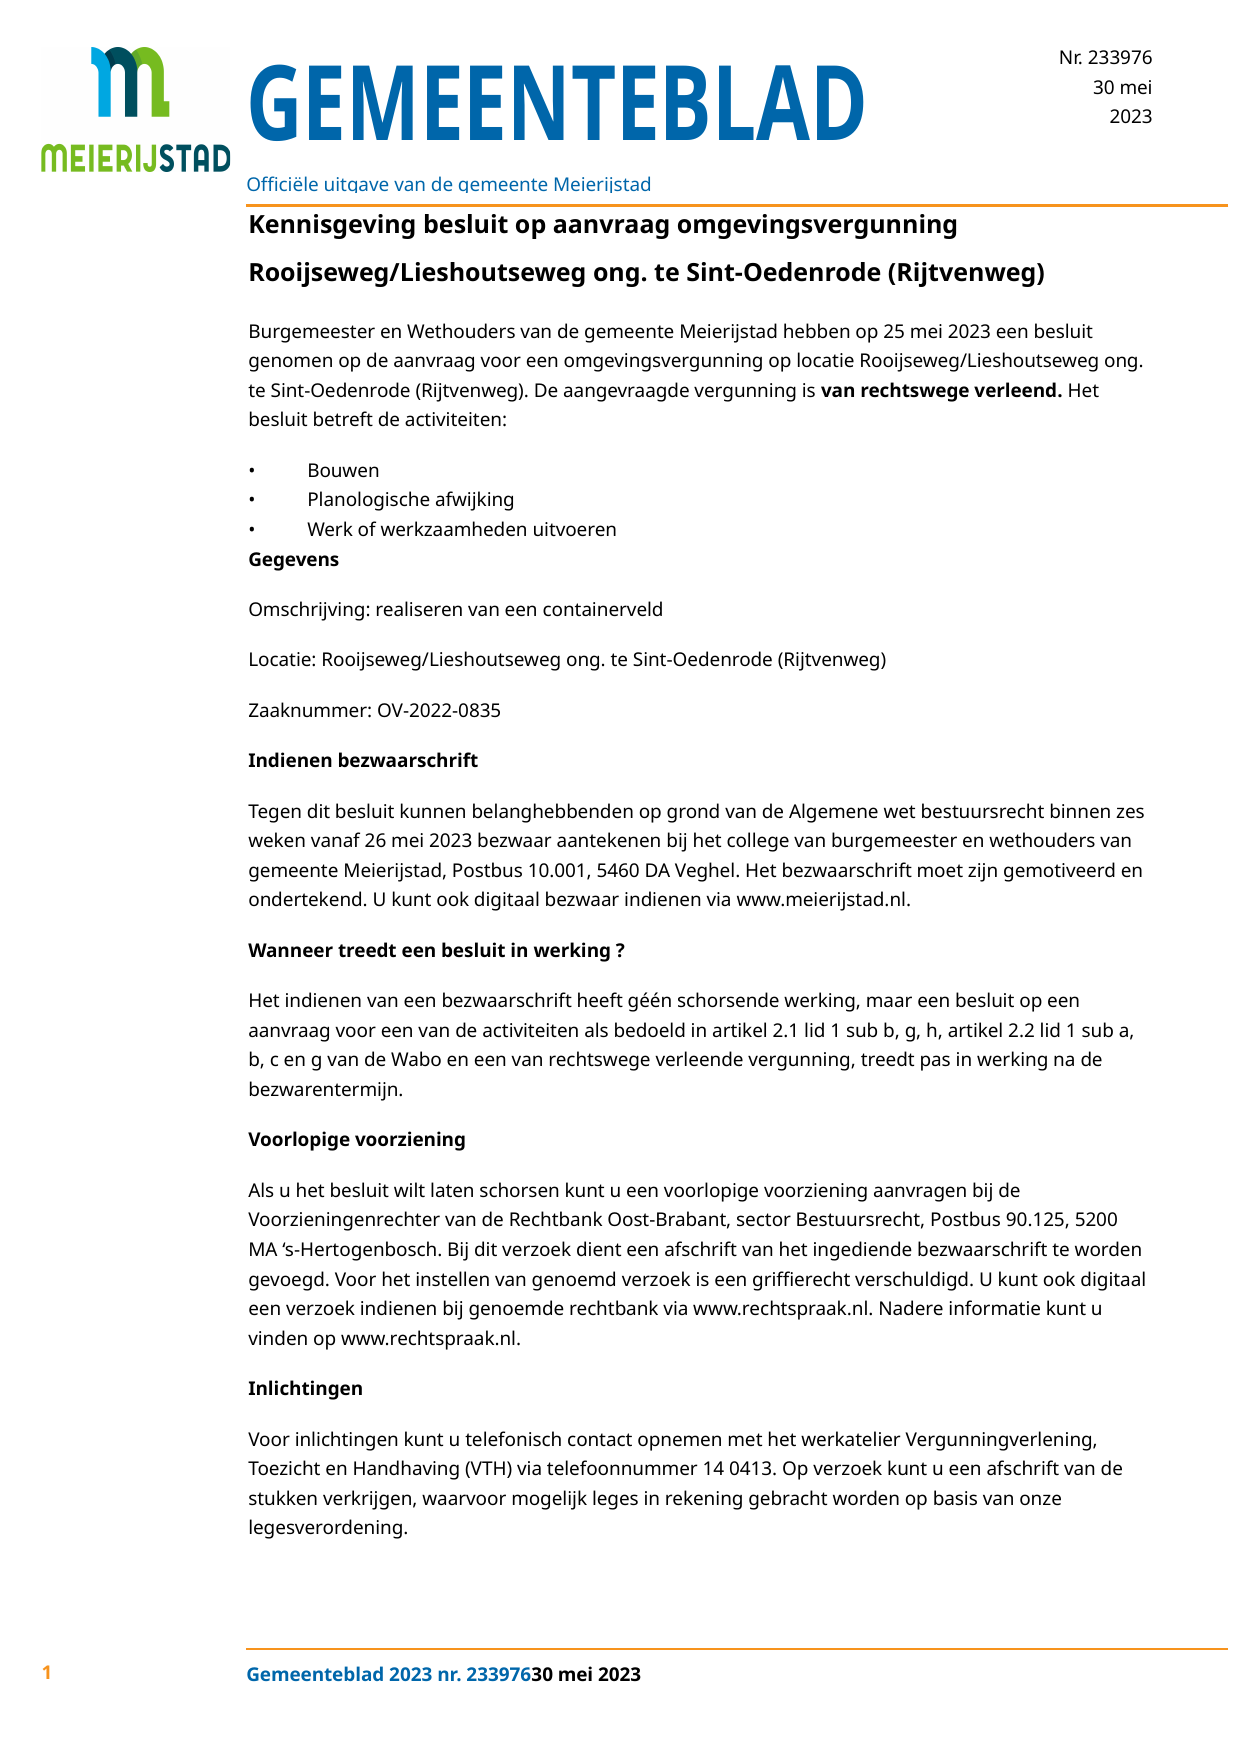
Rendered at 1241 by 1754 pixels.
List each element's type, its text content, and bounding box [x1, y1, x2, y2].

text Als u het besluit wilt laten schorsen kunt u een voorlopige voorziening aanvragen bij de Voorzieningenrechter van de Rechtbank Oost-Brabant, sector Bestuursrecht, Postbus 90.125, 5200 MA ‘s-Hertogenbosch. Bij dit verzoek dient een afschrift van het ingediende bezwaarschrift te worden gevoegd. Voor het instellen van genoemd verzoek is een griffierecht verschuldigd. U kunt ook digitaal een verzoek indienen bij genoemde rechtbank via www.rechtspraak.nl. Nadere informatie kunt u vinden op www.rechtspraak.nl. [248, 1177, 1152, 1351]
text Voor inlichtingen kunt u telefonisch contact opnemen met het werkatelier Vergunningverlening, Toezicht en Handhaving (VTH) via telefoonnummer 14 0413. Op verzoek kunt u een afschrift van de stukken verkrijgen, waarvoor mogelijk leges in rekening gebracht worden op basis van onze legesverordening. [248, 1426, 1152, 1540]
picture [41, 47, 231, 172]
text Omschrijving: realiseren van een containerveld [248, 596, 1152, 622]
list Bouwen [248, 457, 1152, 483]
text Locatie: Rooijseweg/Lieshoutseweg ong. te Sint-Oedenrode (Rijtvenweg) [248, 647, 1152, 672]
text Indienen bezwaarschrift [248, 747, 1152, 773]
text Gegevens [248, 546, 1152, 572]
text Inlichtingen [248, 1375, 1152, 1401]
text Voorlopige voorziening [248, 1127, 1152, 1152]
text Wanneer treedt een besluit in werking ? [248, 937, 1152, 963]
text Burgemeester en Wethouders van de gemeente Meierijstad hebben op 25 mei 2023 een besluit genomen op de aanvraag voor een omgevingsvergunning op locatie Rooijseweg/Lieshoutseweg ong. te Sint-Oedenrode (Rijtvenweg). De aangevraagde vergunning is van rechtswege verleend. Het besluit betreft de activiteiten: [248, 318, 1152, 432]
text Het indienen van een bezwaarschrift heeft géén schorsende werking, maar een besluit op een aanvraag voor een van de activiteiten als bedoeld in artikel 2.1 lid 1 sub b, g, h, artikel 2.2 lid 1 sub a, b, c en g van de Wabo en een van rechtswege verleende vergunning, treedt pas in werking na de bezwarentermijn. [248, 987, 1152, 1102]
list Planologische afwijking [248, 487, 1152, 512]
text Zaaknummer: OV-2022-0835 [248, 697, 1152, 723]
text Tegen dit besluit kunnen belanghebbenden op grond van de Algemene wet bestuursrecht binnen zes weken vanaf 26 mei 2023 bezwaar aantekenen bij het college van burgemeester en wethouders van gemeente Meierijstad, Postbus 10.001, 5460 DA Veghel. Het bezwaarschrift moet zijn gemotiveerd en ondertekend. U kunt ook digitaal bezwaar indienen via www.meierijstad.nl. [248, 798, 1152, 912]
list Werk of werkzaamheden uitvoeren [248, 516, 1152, 542]
text Kennisgeving besluit op aanvraag omgevingsvergunning Rooijseweg/Lieshoutseweg ong. te Sint-Oedenrode (Rijtvenweg) [248, 207, 1152, 288]
